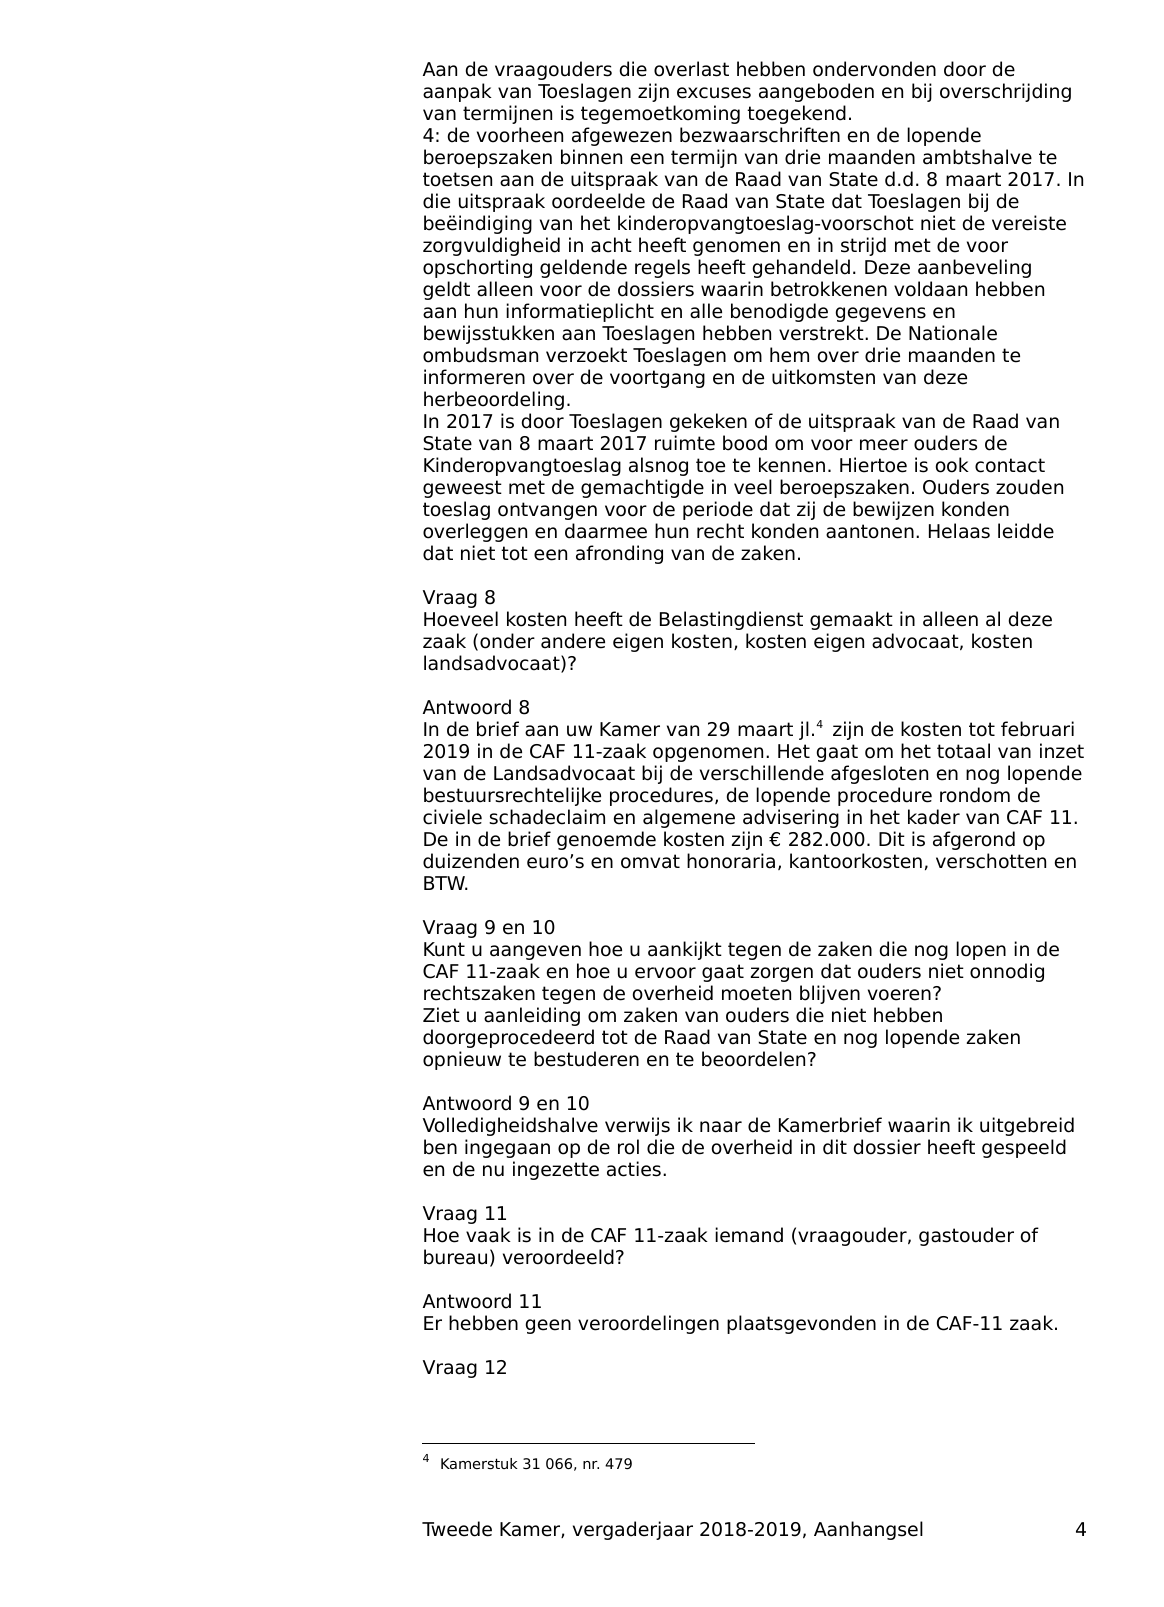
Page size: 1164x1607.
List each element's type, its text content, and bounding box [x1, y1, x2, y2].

text Ziet u aanleiding om zaken van ouders die niet hebben doorgeprocedeerd tot de Raad van State en nog lopende zaken opnieuw te bestuderen en te beoordelen? [422, 1005, 1087, 1071]
text Antwoord 8 [422, 697, 1087, 719]
text Kamerstuk 31 066, nr. 479 [422, 1452, 1087, 1474]
text Volledigheidshalve verwijs ik naar de Kamerbrief waarin ik uitgebreid ben ingegaan op de rol die de overheid in dit dossier heeft gespeeld en de nu ingezette acties. [422, 1115, 1087, 1181]
text Aan de vraagouders die overlast hebben ondervonden door de aanpak van Toeslagen zijn excuses aangeboden en bij overschrijding van termijnen is tegemoetkoming toegekend. [422, 59, 1087, 125]
text In de brief aan uw Kamer van 29 maart jl. zijn de kosten tot februari 2019 in de CAF 11-zaak opgenomen. Het gaat om het totaal van inzet van de Landsadvocaat bij de verschillende afgesloten en nog lopende bestuursrechtelijke procedures, de lopende procedure rondom de civiele schadeclaim en algemene advisering in het kader van CAF 11. De in de brief genoemde kosten zijn € 282.000. Dit is afgerond op duizenden euro’s en omvat honoraria, kantoorkosten, verschotten en BTW. [422, 719, 1087, 895]
text Vraag 9 en 10 [422, 917, 1087, 939]
text In 2017 is door Toeslagen gekeken of de uitspraak van de Raad van State van 8 maart 2017 ruimte bood om voor meer ouders de Kinderopvangtoeslag alsnog toe te kennen. Hiertoe is ook contact geweest met de gemachtigde in veel beroepszaken. Ouders zouden toeslag ontvangen voor de periode dat zij de bewijzen konden overleggen en daarmee hun recht konden aantonen. Helaas leidde dat niet tot een afronding van de zaken. [422, 411, 1087, 564]
text Hoe vaak is in de CAF 11-zaak iemand (vraagouder, gastouder of bureau) veroordeeld? [422, 1225, 1087, 1269]
text Vraag 8 [422, 587, 1087, 609]
text Antwoord 11 [422, 1291, 1087, 1313]
text Vraag 11 [422, 1203, 1087, 1225]
text 4: de voorheen afgewezen bezwaarschriften en de lopende beroepszaken binnen een termijn van drie maanden ambtshalve te toetsen aan de uitspraak van de Raad van State d.d. 8 maart 2017. In die uitspraak oordeelde de Raad van State dat Toeslagen bij de beëindiging van het kinderopvangtoeslag-voorschot niet de vereiste zorgvuldigheid in acht heeft genomen en in strijd met de voor opschorting geldende regels heeft gehandeld. Deze aanbeveling geldt alleen voor de dossiers waarin betrokkenen voldaan hebben aan hun informatieplicht en alle benodigde gegevens en bewijsstukken aan Toeslagen hebben verstrekt. De Nationale ombudsman verzoekt Toeslagen om hem over drie maanden te informeren over de voortgang en de uitkomsten van deze herbeoordeling. [422, 125, 1087, 411]
text Antwoord 9 en 10 [422, 1093, 1087, 1115]
text Er hebben geen veroordelingen plaatsgevonden in de CAF-11 zaak. [422, 1313, 1087, 1335]
text Hoeveel kosten heeft de Belastingdienst gemaakt in alleen al deze zaak (onder andere eigen kosten, kosten eigen advocaat, kosten landsadvocaat)? [422, 609, 1087, 675]
text Vraag 12 [422, 1357, 1087, 1379]
text Kunt u aangeven hoe u aankijkt tegen de zaken die nog lopen in de CAF 11-zaak en hoe u ervoor gaat zorgen dat ouders niet onnodig rechtszaken tegen de overheid moeten blijven voeren? [422, 939, 1087, 1005]
